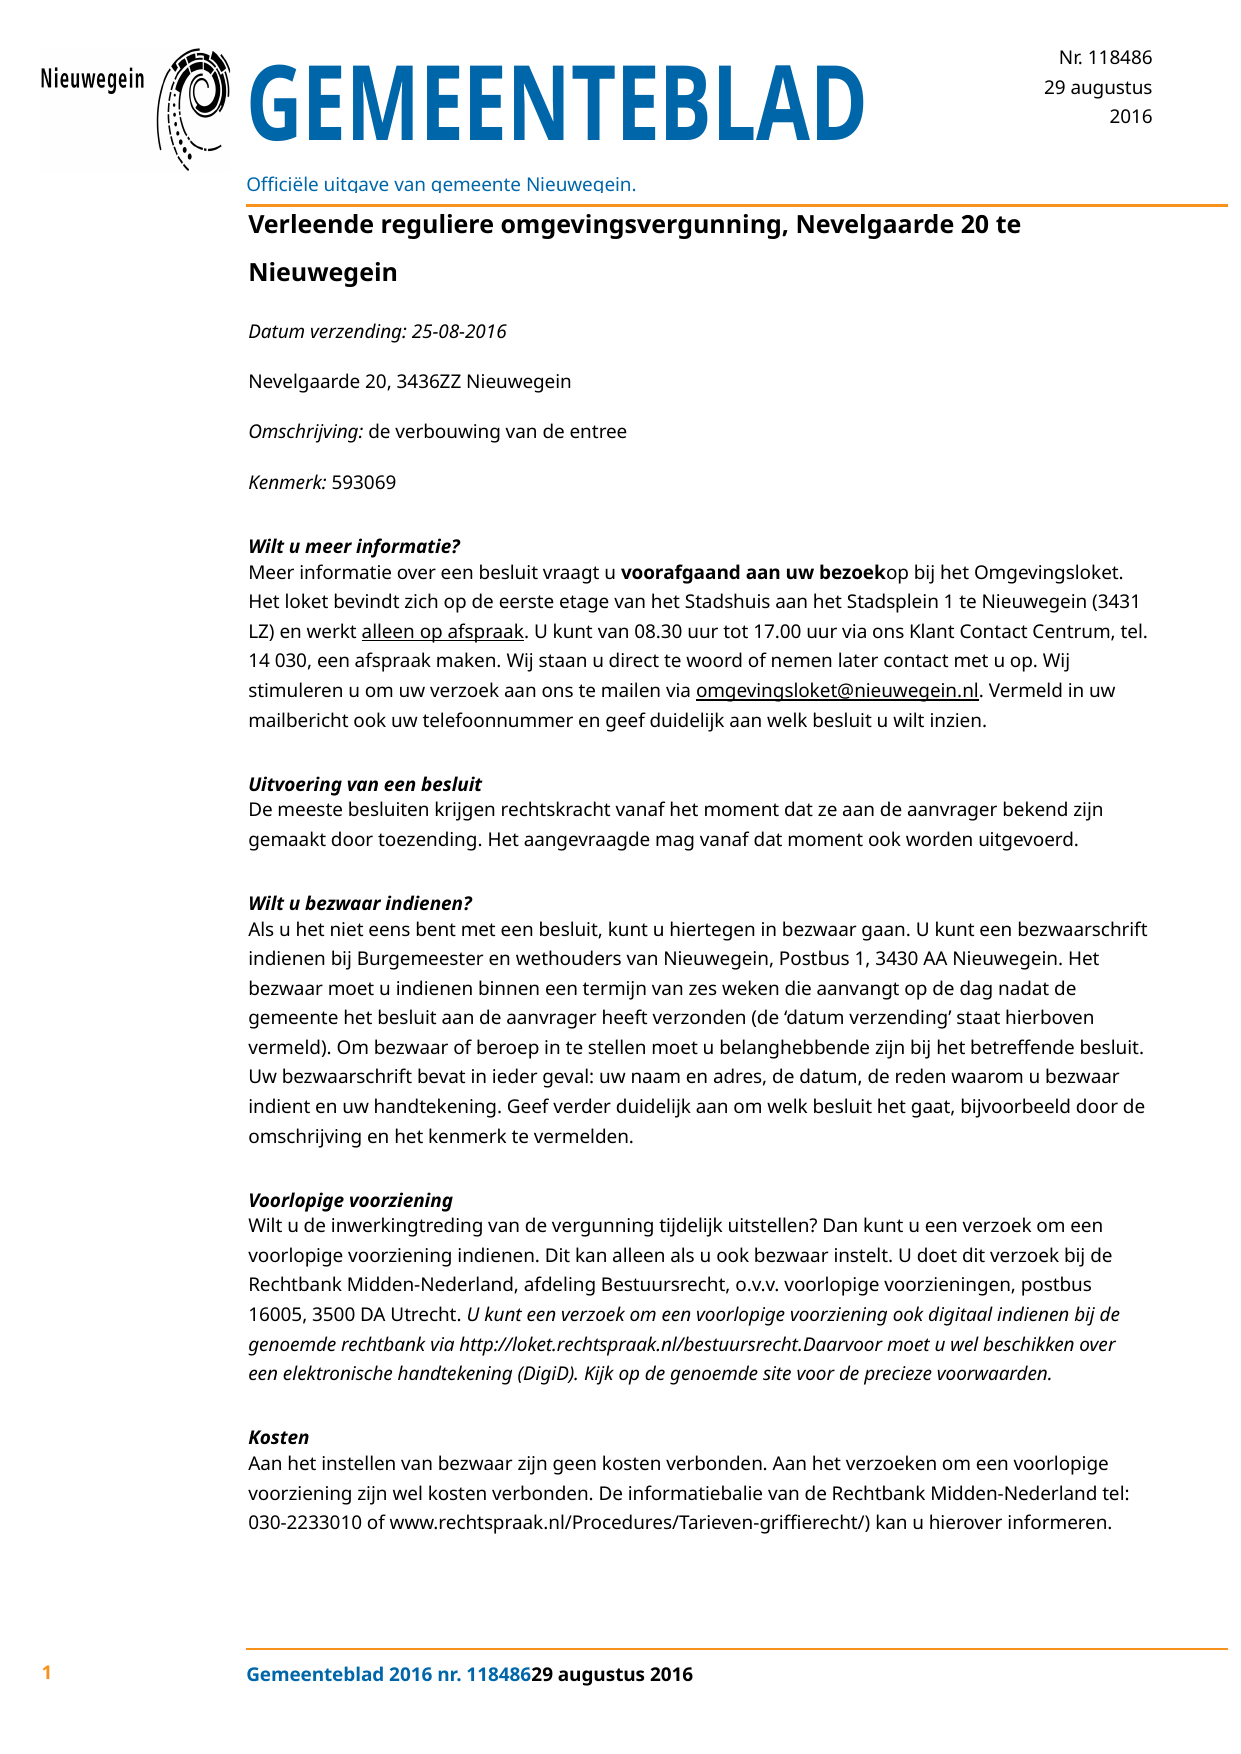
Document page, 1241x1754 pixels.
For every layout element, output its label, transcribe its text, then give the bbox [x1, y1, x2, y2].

text Wilt u bezwaar indienen? [248, 890, 1152, 916]
text Als u het niet eens bent met een besluit, kunt u hiertegen in bezwaar gaan. U kunt een bezwaarschrift indienen bij Burgemeester en wethouders van Nieuwegein, Postbus 1, 3430 AA Nieuwegein. Het bezwaar moet u indienen binnen een termijn van zes weken die aanvangt op de dag nadat de gemeente het besluit aan de aanvrager heeft verzonden (de ‘datum verzending’ staat hierboven vermeld). Om bezwaar of beroep in te stellen moet u belanghebbende zijn bij het betreffende besluit. Uw bezwaarschrift bevat in ieder geval: uw naam en adres, de datum, de reden waarom u bezwaar indient en uw handtekening. Geef verder duidelijk aan om welk besluit het gaat, bijvoorbeeld door de omschrijving en het kenmerk te vermelden. [248, 916, 1152, 1148]
picture [41, 47, 231, 172]
text Datum verzending: 25-08-2016 [248, 318, 1152, 344]
text Voorlopige voorziening [248, 1187, 1152, 1212]
text Wilt u meer informatie? [248, 533, 1152, 559]
text De meeste besluiten krijgen rechtskracht vanaf het moment dat ze aan de aanvrager bekend zijn gemaakt door toezending. Het aangevraagde mag vanaf dat moment ook worden uitgevoerd. [248, 796, 1152, 852]
text Verleende reguliere omgevingsvergunning, Nevelgaarde 20 te Nieuwegein [248, 207, 1152, 288]
text Uitvoering van een besluit [248, 771, 1152, 796]
text Aan het instellen van bezwaar zijn geen kosten verbonden. Aan het verzoeken om een voorlopige voorziening zijn wel kosten verbonden. De informatiebalie van de Rechtbank Midden-Nederland tel: 030-2233010 of www.rechtspraak.nl/Procedures/Tarieven-griffierecht/) kan u hierover informeren. [248, 1450, 1152, 1535]
text Kosten [248, 1424, 1152, 1450]
text Omschrijving: de verbouwing van de entree [248, 419, 1152, 444]
text Meer informatie over een besluit vraagt u voorafgaand aan uw bezoekop bij het Omgevingsloket. Het loket bevindt zich op de eerste etage van het Stadshuis aan het Stadsplein 1 te Nieuwegein (3431 LZ) en werkt alleen op afspraak. U kunt van 08.30 uur tot 17.00 uur via ons Klant Contact Centrum, tel. 14 030, een afspraak maken. Wij staan u direct te woord of nemen later contact met u op. Wij stimuleren u om uw verzoek aan ons te mailen via omgevingsloket@nieuwegein.nl. Vermeld in uw mailbericht ook uw telefoonnummer en geef duidelijk aan welk besluit u wilt inzien. [248, 559, 1152, 732]
text Nevelgaarde 20, 3436ZZ Nieuwegein [248, 368, 1152, 394]
text Wilt u de inwerkingtreding van de vergunning tijdelijk uitstellen? Dan kunt u een verzoek om een voorlopige voorziening indienen. Dit kan alleen als u ook bezwaar instelt. U doet dit verzoek bij de Rechtbank Midden-Nederland, afdeling Bestuursrecht, o.v.v. voorlopige voorzieningen, postbus 16005, 3500 DA Utrecht. U kunt een verzoek om een voorlopige voorziening ook digitaal indienen bij de genoemde rechtbank via http://loket.rechtspraak.nl/bestuursrecht.Daarvoor moet u wel beschikken over een elektronische handtekening (DigiD). Kijk op de genoemde site voor de precieze voorwaarden. [248, 1212, 1152, 1386]
text Kenmerk: 593069 [248, 469, 1152, 495]
